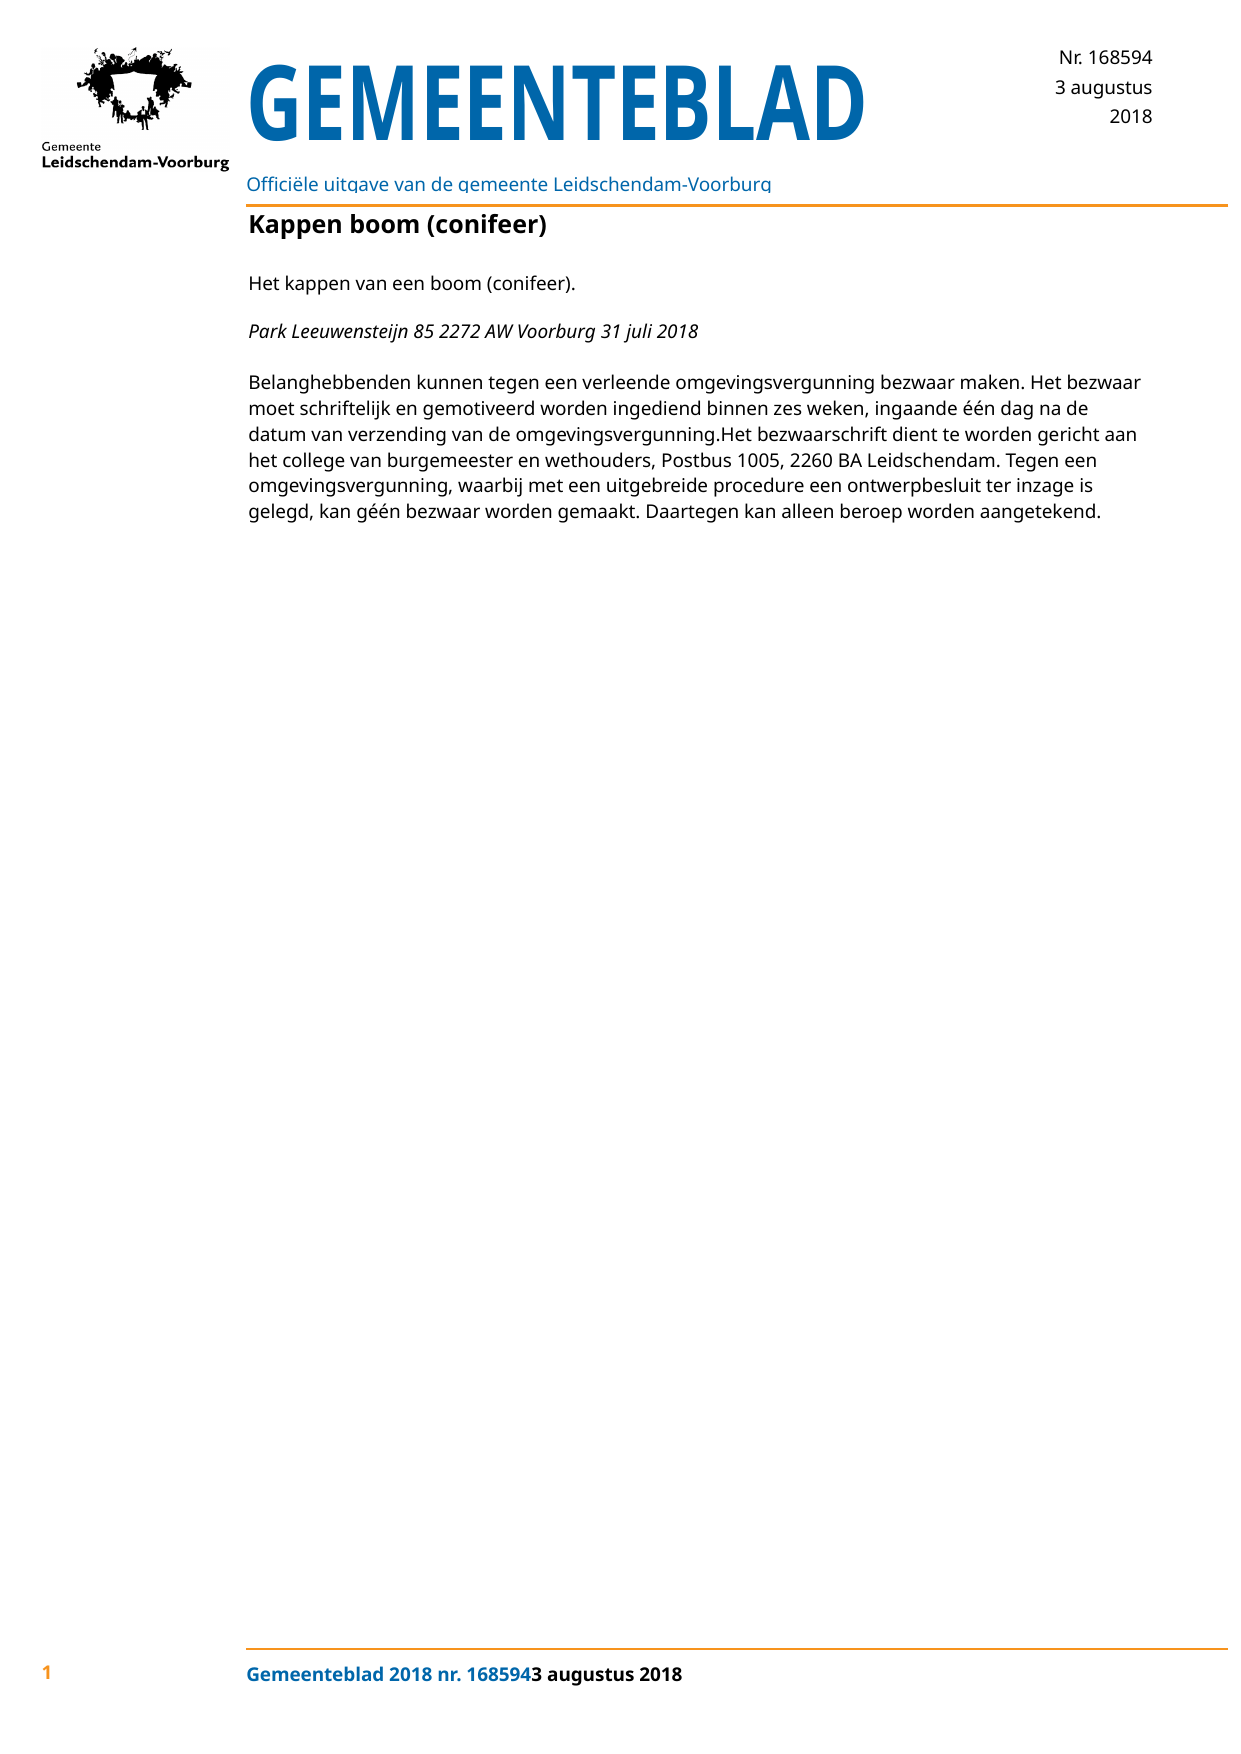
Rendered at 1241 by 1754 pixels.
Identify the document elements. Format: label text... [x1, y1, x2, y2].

text Kappen boom (conifeer) [248, 207, 1152, 241]
text Park Leeuwensteijn 85 2272 AW Voorburg 31 juli 2018 [248, 318, 1152, 344]
text Het kappen van een boom (conifeer). [248, 270, 1152, 296]
picture [41, 47, 231, 172]
text Belanghebbenden kunnen tegen een verleende omgevingsvergunning bezwaar maken. Het bezwaar moet schriftelijk en gemotiveerd worden ingediend binnen zes weken, ingaande één dag na de datum van verzending van de omgevingsvergunning.Het bezwaarschrift dient te worden gericht aan het college van burgemeester en wethouders, Postbus 1005, 2260 BA Leidschendam. Tegen een omgevingsvergunning, waarbij met een uitgebreide procedure een ontwerpbesluit ter inzage is gelegd, kan géén bezwaar worden gemaakt. Daartegen kan alleen beroep worden aangetekend. [248, 369, 1152, 524]
